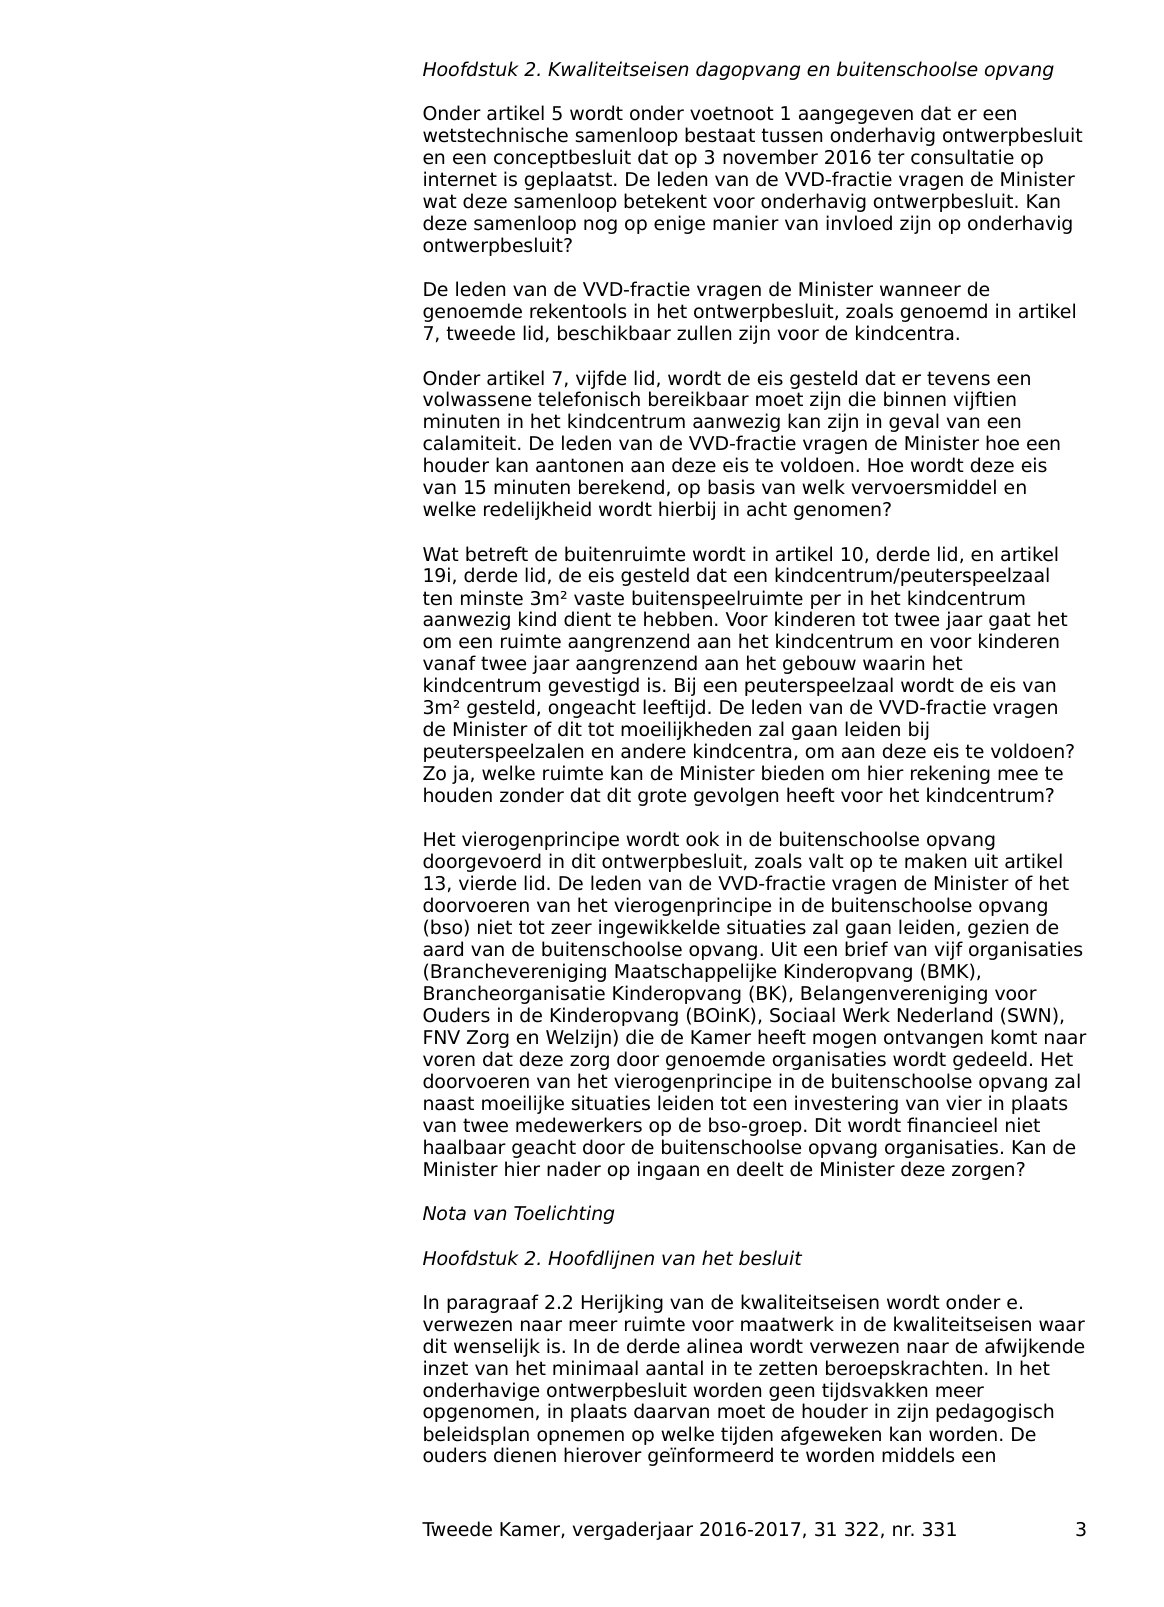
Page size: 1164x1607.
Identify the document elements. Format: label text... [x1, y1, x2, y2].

text In paragraaf 2.2 Herijking van de kwaliteitseisen wordt onder e. verwezen naar meer ruimte voor maatwerk in de kwaliteitseisen waar dit wenselijk is. In de derde alinea wordt verwezen naar de afwijkende inzet van het minimaal aantal in te zetten beroepskrachten. In het onderhavige ontwerpbesluit worden geen tijdsvakken meer opgenomen, in plaats daarvan moet de houder in zijn pedagogisch beleidsplan opnemen op welke tijden afgeweken kan worden. De ouders dienen hierover geïnformeerd te worden middels een [422, 1292, 1087, 1467]
text Onder artikel 5 wordt onder voetnoot 1 aangegeven dat er een wetstechnische samenloop bestaat tussen onderhavig ontwerpbesluit en een conceptbesluit dat op 3 november 2016 ter consultatie op internet is geplaatst. De leden van de VVD-fractie vragen de Minister wat deze samenloop betekent voor onderhavig ontwerpbesluit. Kan deze samenloop nog op enige manier van invloed zijn op onderhavig ontwerpbesluit? [422, 103, 1087, 257]
text Wat betreft de buitenruimte wordt in artikel 10, derde lid, en artikel 19i, derde lid, de eis gesteld dat een kindcentrum/peuterspeelzaal ten minste 3m² vaste buitenspeelruimte per in het kindcentrum aanwezig kind dient te hebben. Voor kinderen tot twee jaar gaat het om een ruimte aangrenzend aan het kindcentrum en voor kinderen vanaf twee jaar aangrenzend aan het gebouw waarin het kindcentrum gevestigd is. Bij een peuterspeelzaal wordt de eis van 3m² gesteld, ongeacht leeftijd. De leden van de VVD-fractie vragen de Minister of dit tot moeilijkheden zal gaan leiden bij peuterspeelzalen en andere kindcentra, om aan deze eis te voldoen? Zo ja, welke ruimte kan de Minister bieden om hier rekening mee te houden zonder dat dit grote gevolgen heeft voor het kindcentrum? [422, 543, 1087, 807]
text Onder artikel 7, vijfde lid, wordt de eis gesteld dat er tevens een volwassene telefonisch bereikbaar moet zijn die binnen vijftien minuten in het kindcentrum aanwezig kan zijn in geval van een calamiteit. De leden van de VVD-fractie vragen de Minister hoe een houder kan aantonen aan deze eis te voldoen. Hoe wordt deze eis van 15 minuten berekend, op basis van welk vervoersmiddel en welke redelijkheid wordt hierbij in acht genomen? [422, 367, 1087, 521]
subtitle Nota van Toelichting [422, 1203, 1087, 1225]
subtitle Hoofdstuk 2. Hoofdlijnen van het besluit [422, 1247, 1087, 1269]
subtitle Hoofdstuk 2. Kwaliteitseisen dagopvang en buitenschoolse opvang [422, 59, 1087, 81]
text Het vierogenprincipe wordt ook in de buitenschoolse opvang doorgevoerd in dit ontwerpbesluit, zoals valt op te maken uit artikel 13, vierde lid. De leden van de VVD-fractie vragen de Minister of het doorvoeren van het vierogenprincipe in de buitenschoolse opvang (bso) niet tot zeer ingewikkelde situaties zal gaan leiden, gezien de aard van de buitenschoolse opvang. Uit een brief van vijf organisaties (Branchevereniging Maatschappelijke Kinderopvang (BMK), Brancheorganisatie Kinderopvang (BK), Belangenvereniging voor Ouders in de Kinderopvang (BOinK), Sociaal Werk Nederland (SWN), FNV Zorg en Welzijn) die de Kamer heeft mogen ontvangen komt naar voren dat deze zorg door genoemde organisaties wordt gedeeld. Het doorvoeren van het vierogenprincipe in de buitenschoolse opvang zal naast moeilijke situaties leiden tot een investering van vier in plaats van twee medewerkers op de bso-groep. Dit wordt financieel niet haalbaar geacht door de buitenschoolse opvang organisaties. Kan de Minister hier nader op ingaan en deelt de Minister deze zorgen? [422, 829, 1087, 1181]
text De leden van de VVD-fractie vragen de Minister wanneer de genoemde rekentools in het ontwerpbesluit, zoals genoemd in artikel 7, tweede lid, beschikbaar zullen zijn voor de kindcentra. [422, 279, 1087, 345]
